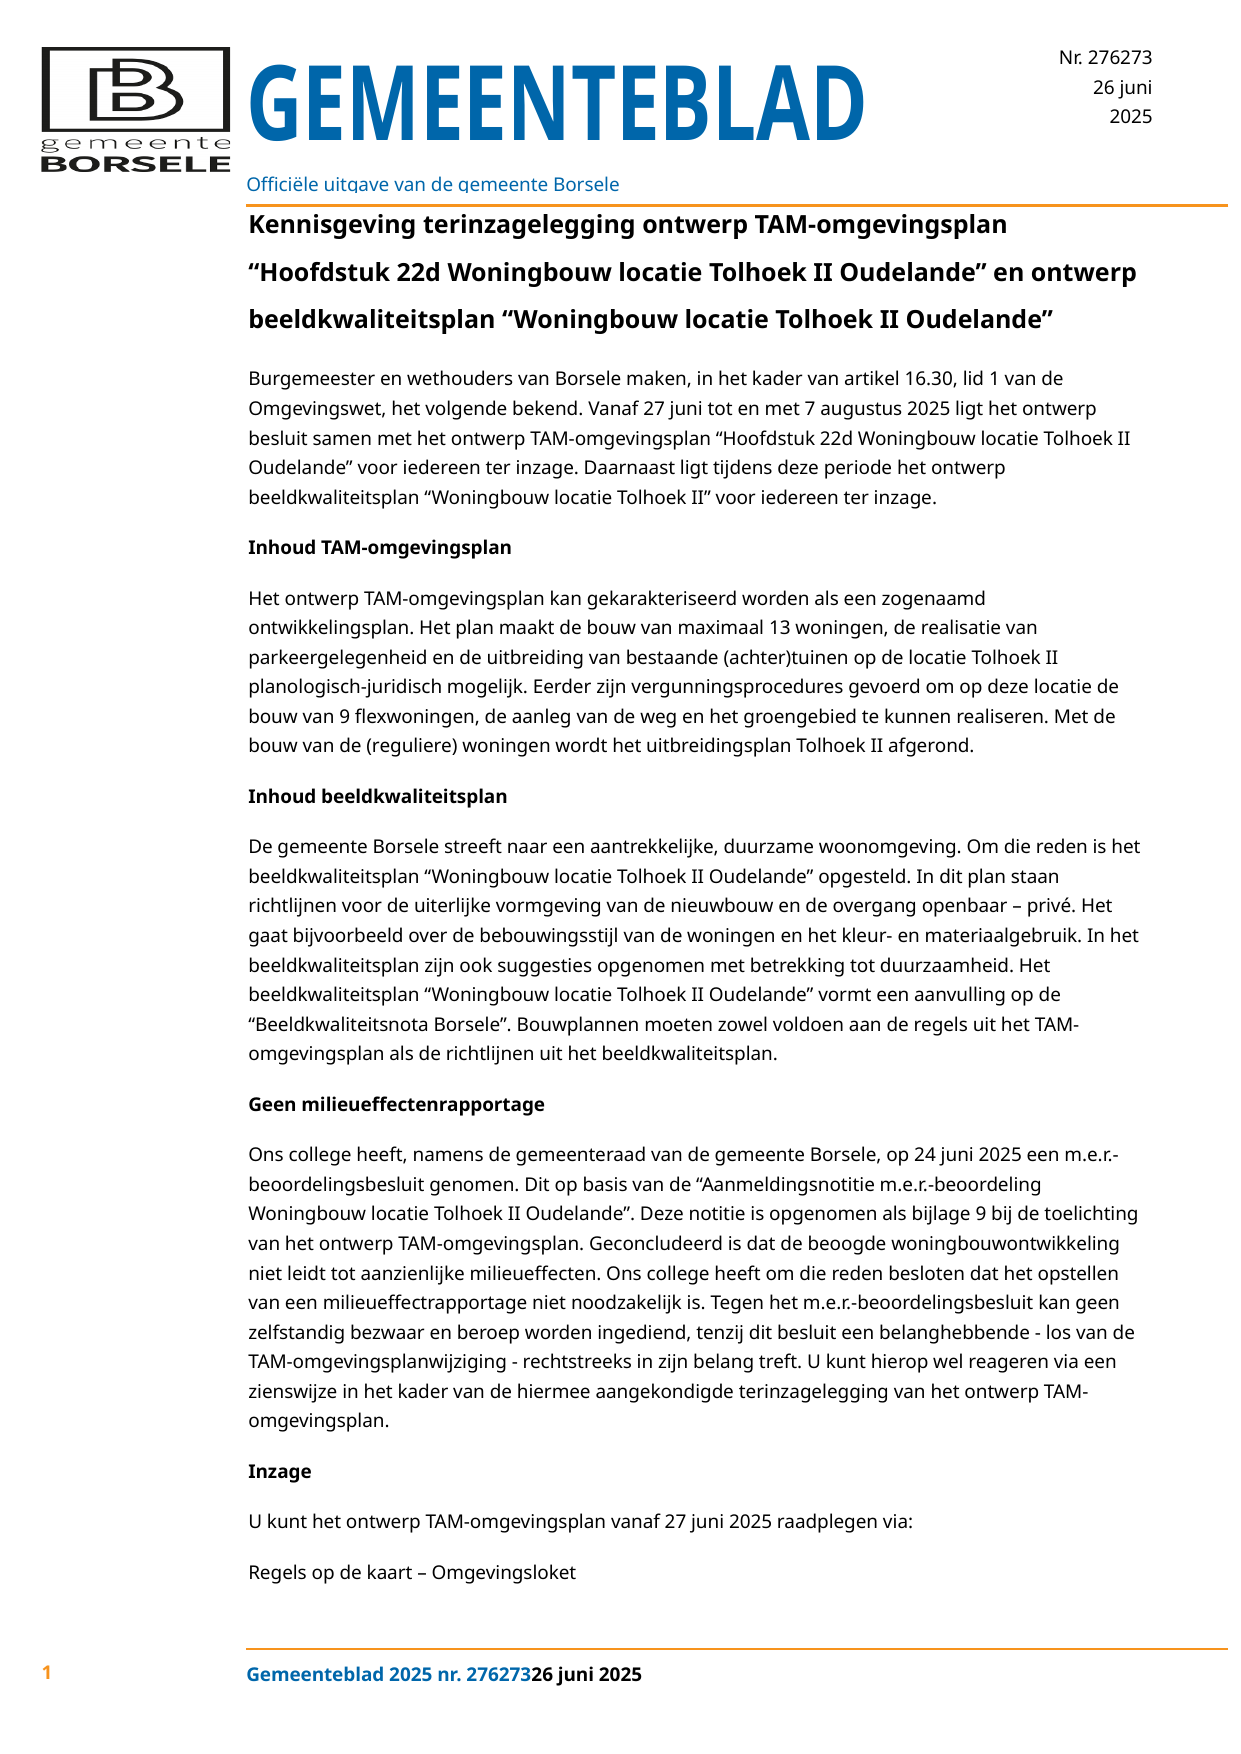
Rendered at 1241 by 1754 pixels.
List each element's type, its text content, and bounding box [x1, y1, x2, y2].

text Regels op de kaart – Omgevingsloket [248, 1559, 1152, 1584]
text De gemeente Borsele streeft naar een aantrekkelijke, duurzame woonomgeving. Om die reden is het beeldkwaliteitsplan “Woningbouw locatie Tolhoek II Oudelande” opgesteld. In dit plan staan richtlijnen voor de uiterlijke vormgeving van de nieuwbouw en de overgang openbaar – privé. Het gaat bijvoorbeeld over de bebouwingsstijl van de woningen en het kleur- en materiaalgebruik. In het beeldkwaliteitsplan zijn ook suggesties opgenomen met betrekking tot duurzaamheid. Het beeldkwaliteitsplan “Woningbouw locatie Tolhoek II Oudelande” vormt een aanvulling op de “Beeldkwaliteitsnota Borsele”. Bouwplannen moeten zowel voldoen aan de regels uit het TAM-omgevingsplan als de richtlijnen uit het beeldkwaliteitsplan. [248, 833, 1152, 1066]
text Inhoud TAM-omgevingsplan [248, 534, 1152, 560]
text Ons college heeft, namens de gemeenteraad van de gemeente Borsele, op 24 juni 2025 een m.e.r.-beoordelingsbesluit genomen. Dit op basis van de “Aanmeldingsnotitie m.e.r.-beoordeling Woningbouw locatie Tolhoek II Oudelande”. Deze notitie is opgenomen als bijlage 9 bij de toelichting van het ontwerp TAM-omgevingsplan. Geconcludeerd is dat de beoogde woningbouwontwikkeling niet leidt tot aanzienlijke milieueffecten. Ons college heeft om die reden besloten dat het opstellen van een milieueffectrapportage niet noodzakelijk is. Tegen het m.e.r.-beoordelingsbesluit kan geen zelfstandig bezwaar en beroep worden ingediend, tenzij dit besluit een belanghebbende - los van de TAM-omgevingsplanwijziging - rechtstreeks in zijn belang treft. U kunt hierop wel reageren via een zienswijze in het kader van de hiermee aangekondigde terinzagelegging van het ontwerp TAM-omgevingsplan. [248, 1141, 1152, 1433]
text Geen milieueffectenrapportage [248, 1091, 1152, 1117]
picture [41, 47, 231, 172]
text Inzage [248, 1458, 1152, 1484]
text Inhoud beeldkwaliteitsplan [248, 783, 1152, 809]
text Burgemeester en wethouders van Borsele maken, in het kader van artikel 16.30, lid 1 van de Omgevingswet, het volgende bekend. Vanaf 27 juni tot en met 7 augustus 2025 ligt het ontwerp besluit samen met het ontwerp TAM-omgevingsplan “Hoofdstuk 22d Woningbouw locatie Tolhoek II Oudelande” voor iedereen ter inzage. Daarnaast ligt tijdens deze periode het ontwerp beeldkwaliteitsplan “Woningbouw locatie Tolhoek II” voor iedereen ter inzage. [248, 366, 1152, 509]
text Het ontwerp TAM-omgevingsplan kan gekarakteriseerd worden als een zogenaamd ontwikkelingsplan. Het plan maakt de bouw van maximaal 13 woningen, de realisatie van parkeergelegenheid en de uitbreiding van bestaande (achter)tuinen op de locatie Tolhoek II planologisch-juridisch mogelijk. Eerder zijn vergunningsprocedures gevoerd om op deze locatie de bouw van 9 flexwoningen, de aanleg van de weg en het groengebied te kunnen realiseren. Met de bouw van de (reguliere) woningen wordt het uitbreidingsplan Tolhoek II afgerond. [248, 585, 1152, 758]
text Kennisgeving terinzagelegging ontwerp TAM-omgevingsplan “Hoofdstuk 22d Woningbouw locatie Tolhoek II Oudelande” en ontwerp beeldkwaliteitsplan “Woningbouw locatie Tolhoek II Oudelande” [248, 207, 1152, 336]
text U kunt het ontwerp TAM-omgevingsplan vanaf 27 juni 2025 raadplegen via: [248, 1508, 1152, 1534]
